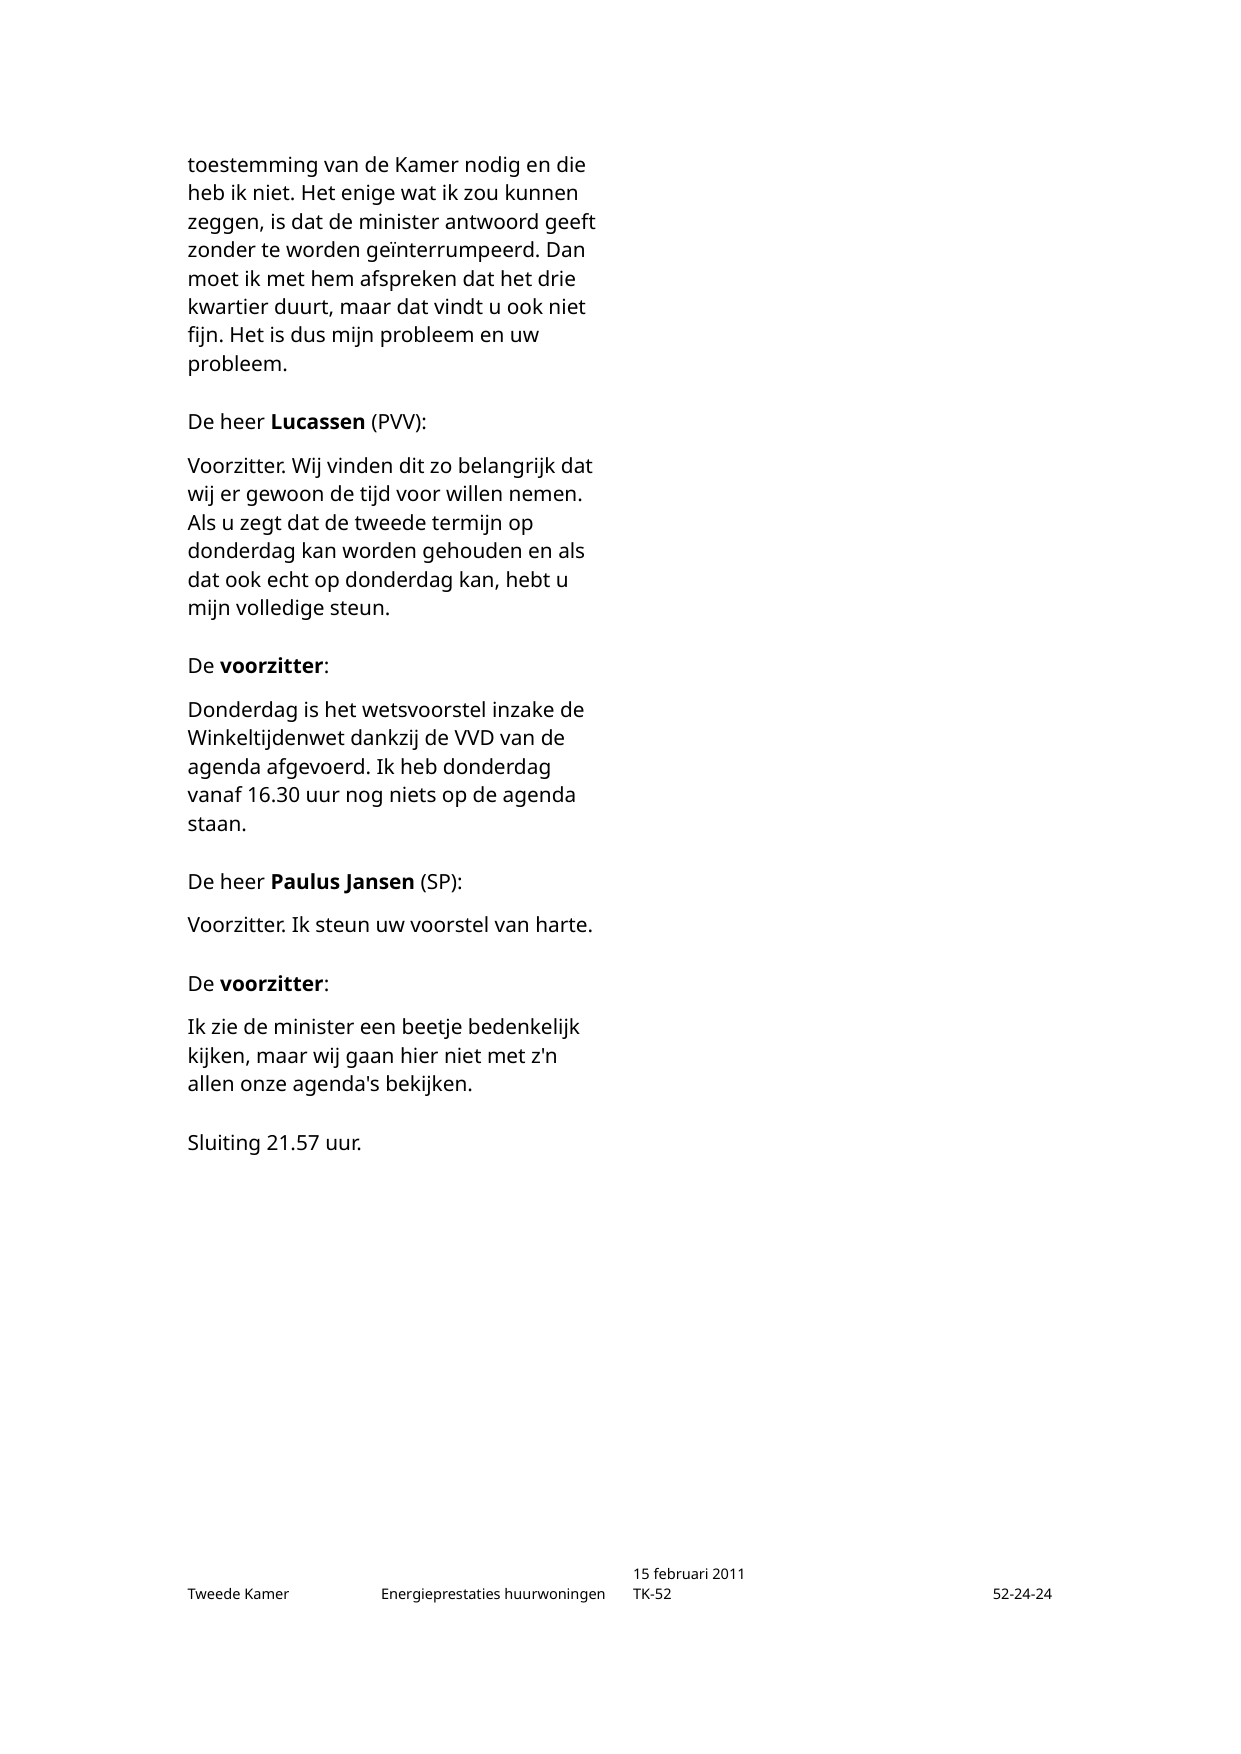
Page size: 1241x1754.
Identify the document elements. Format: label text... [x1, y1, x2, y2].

text De heer Lucassen (PVV): [187, 407, 605, 436]
text Sluiting 21.57 uur. [187, 1128, 605, 1156]
text De voorzitter: [187, 652, 605, 680]
text Donderdag is het wetsvoorstel inzake de Winkeltijdenwet dankzij de VVD van de agenda afgevoerd. Ik heb donderdag vanaf 16.30 uur nog niets op de agenda staan. [187, 695, 605, 837]
text De heer Paulus Jansen (SP): [187, 867, 605, 896]
text De voorzitter: [187, 969, 605, 997]
text Voorzitter. Ik steun uw voorstel van harte. [187, 911, 605, 939]
text toestemming van de Kamer nodig en die heb ik niet. Het enige wat ik zou kunnen zeggen, is dat de minister antwoord geeft zonder te worden geïnterrumpeerd. Dan moet ik met hem afspreken dat het drie kwartier duurt, maar dat vindt u ook niet fijn. Het is dus mijn probleem en uw probleem. [187, 150, 605, 377]
text Ik zie de minister een beetje bedenkelijk kijken, maar wij gaan hier niet met z'n allen onze agenda's bekijken. [187, 1012, 605, 1098]
text Voorzitter. Wij vinden dit zo belangrijk dat wij er gewoon de tijd voor willen nemen. Als u zegt dat de tweede termijn op donderdag kan worden gehouden en als dat ook echt op donderdag kan, hebt u mijn volledige steun. [187, 451, 605, 622]
